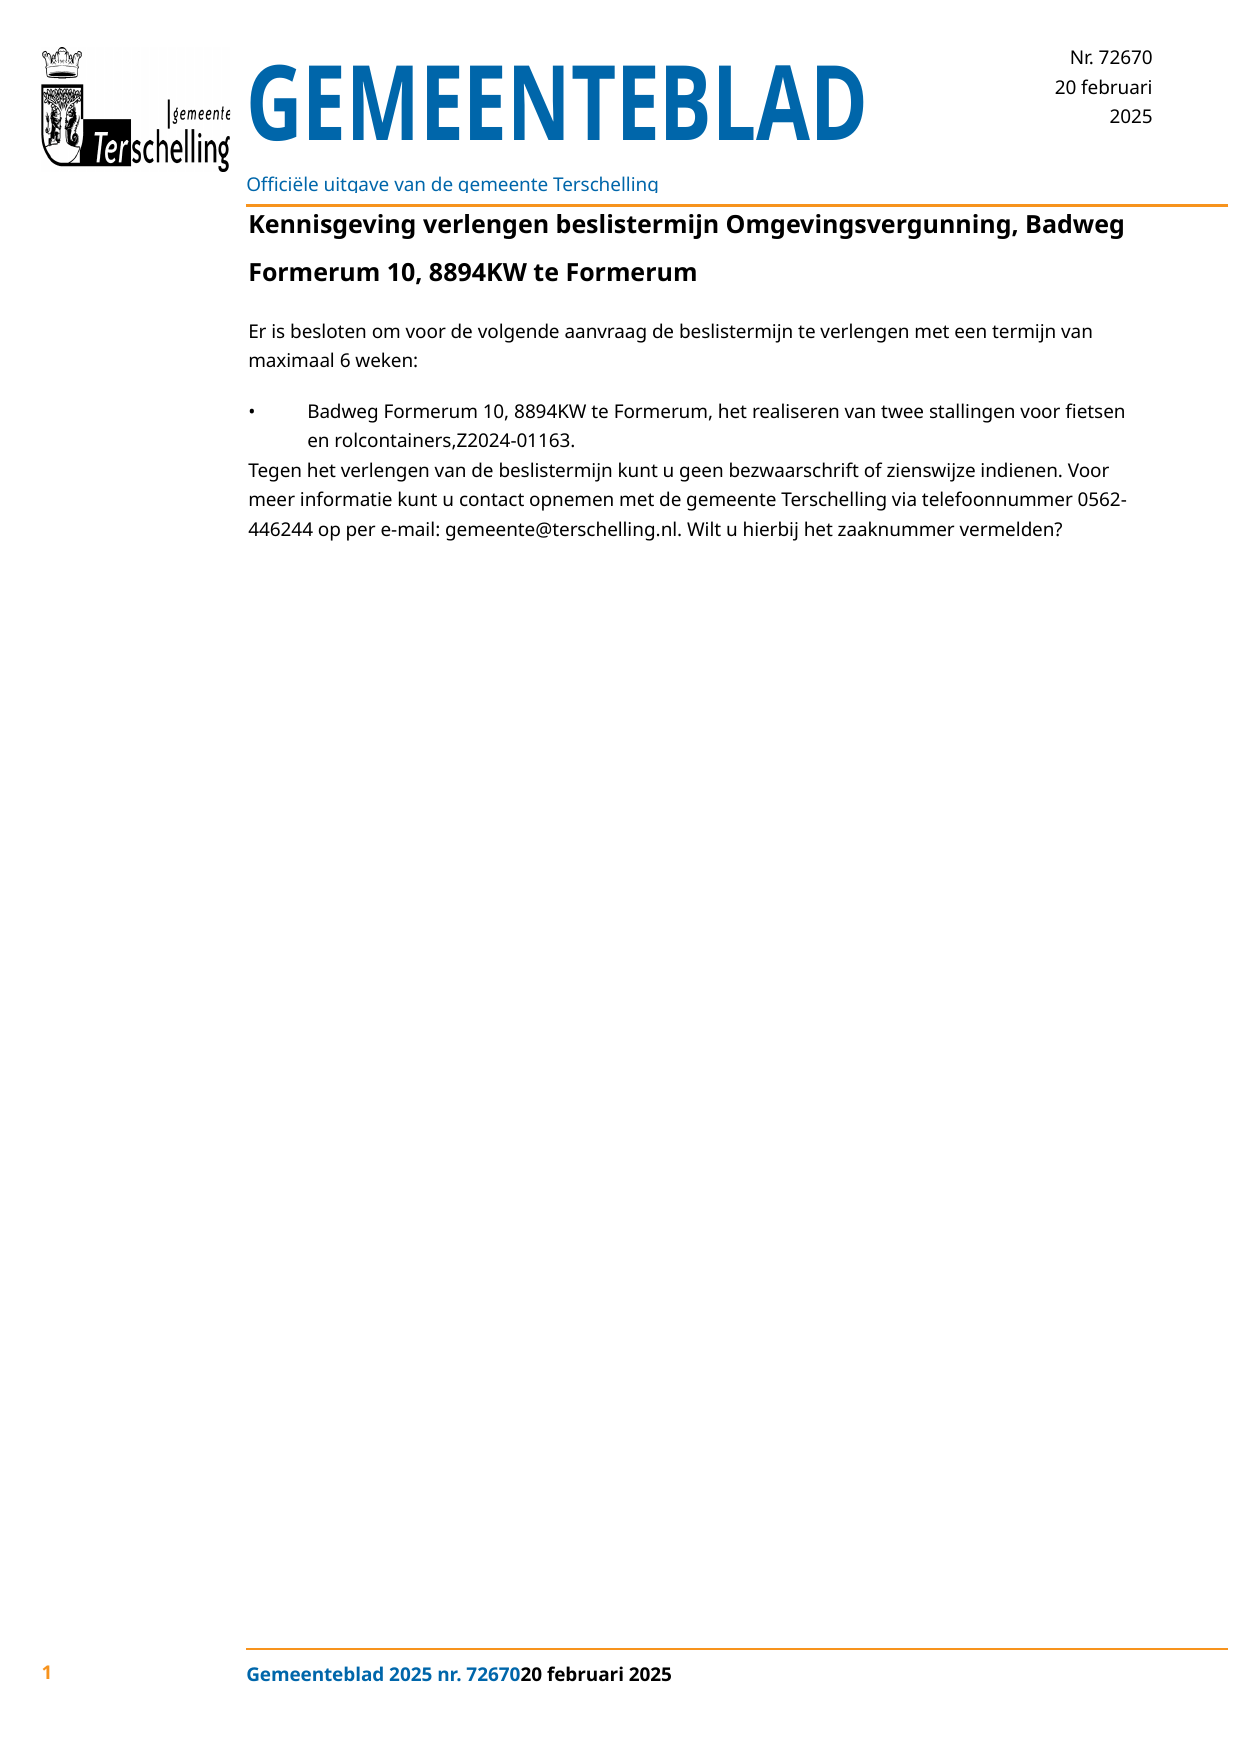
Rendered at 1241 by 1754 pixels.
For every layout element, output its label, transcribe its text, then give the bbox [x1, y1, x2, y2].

text Er is besloten om voor de volgende aanvraag de beslistermijn te verlengen met een termijn van maximaal 6 weken: [248, 318, 1152, 373]
picture [41, 47, 231, 172]
text Tegen het verlengen van de beslistermijn kunt u geen bezwaarschrift of zienswijze indienen. Voor meer informatie kunt u contact opnemen met de gemeente Terschelling via telefoonnummer 0562-446244 op per e-mail: gemeente@terschelling.nl. Wilt u hierbij het zaaknummer vermelden? [248, 457, 1152, 542]
text Kennisgeving verlengen beslistermijn Omgevingsvergunning, Badweg Formerum 10, 8894KW te Formerum [248, 207, 1152, 288]
list Badweg Formerum 10, 8894KW te Formerum, het realiseren van twee stallingen voor fietsen en rolcontainers,Z2024-01163. [248, 398, 1152, 453]
